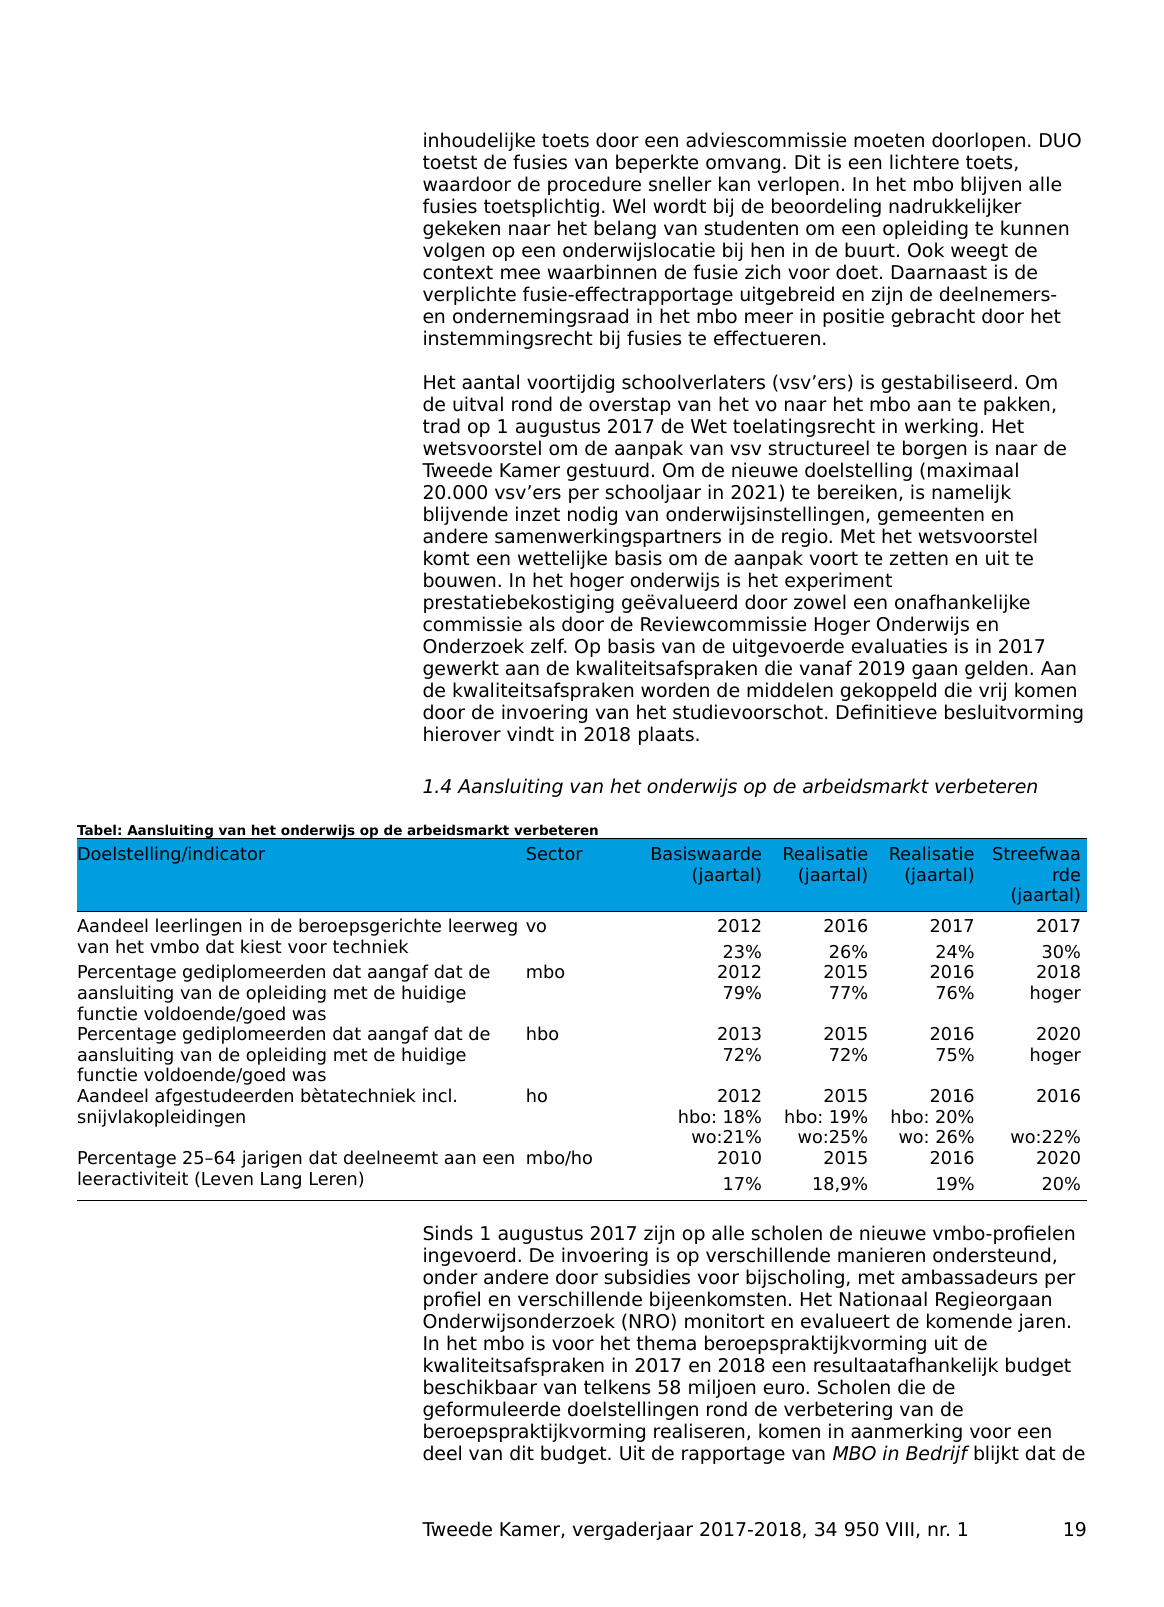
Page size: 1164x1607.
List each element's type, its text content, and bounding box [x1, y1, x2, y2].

table_cell 2015 [768, 1086, 874, 1107]
table_cell [520, 983, 626, 1024]
table_cell hoger [980, 1045, 1087, 1086]
table_cell 2017 [980, 912, 1087, 937]
table_cell 18,9% [768, 1173, 874, 1199]
table_cell 2015 [768, 1148, 874, 1173]
table_cell Streefwaarde (jaartal) [980, 839, 1087, 911]
table_cell hbo: 18% [626, 1107, 768, 1127]
table_cell 2016 [874, 1148, 980, 1173]
table_cell [520, 937, 626, 962]
table_cell 19% [874, 1173, 980, 1199]
table_cell 72% [768, 1045, 874, 1086]
table_cell Percentage gediplomeerden dat aangaf dat de aansluiting van de opleiding met de huidige functie voldoende/goed was [77, 962, 520, 1024]
table_cell 26% [768, 937, 874, 962]
table_cell wo:21% [626, 1127, 768, 1148]
table_cell 2015 [768, 962, 874, 983]
table_cell hbo: 19% [768, 1107, 874, 1127]
table_cell 2016 [874, 1024, 980, 1045]
table_cell 2020 [980, 1148, 1087, 1173]
table_cell hbo: 20% [874, 1107, 980, 1127]
table_cell 2012 [626, 962, 768, 983]
table_cell wo: 26% [874, 1127, 980, 1148]
table_cell mbo [520, 962, 626, 983]
table_cell 2017 [874, 912, 980, 937]
table_cell Aandeel leerlingen in de beroepsgerichte leerweg van het vmbo dat kiest voor techniek [77, 912, 520, 962]
table_cell 2018 [980, 962, 1087, 983]
table_cell 23% [626, 937, 768, 962]
table_cell Realisatie (jaartal) [874, 839, 980, 911]
table_cell 2015 [768, 1024, 874, 1045]
table_cell 2012 [626, 1086, 768, 1107]
table_cell 2016 [874, 962, 980, 983]
table_cell [520, 1127, 626, 1148]
table_cell hoger [980, 983, 1087, 1024]
table_cell 79% [626, 983, 768, 1024]
table_cell 72% [626, 1045, 768, 1086]
text Sinds 1 augustus 2017 zijn op alle scholen de nieuwe vmbo-profielen ingevoerd. De invoering is op verschillende manieren ondersteund, onder andere door subsidies voor bijscholing, met ambassadeurs per profiel en verschillende bijeenkomsten. Het Nationaal Regieorgaan Onderwijsonderzoek (NRO) monitort en evalueert de komende jaren. In het mbo is voor het thema beroepspraktijkvorming uit de kwaliteitsafspraken in 2017 en 2018 een resultaatafhankelijk budget beschikbaar van telkens 58 miljoen euro. Scholen die de geformuleerde doelstellingen rond de verbetering van de beroepspraktijkvorming realiseren, komen in aanmerking voor een deel van dit budget. Uit de rapportage van MBO in Bedrijf blijkt dat de [422, 1223, 1087, 1464]
table_cell 2016 [874, 1086, 980, 1107]
table_cell ho [520, 1086, 626, 1107]
table_cell mbo/ho [520, 1148, 626, 1173]
table_cell 2010 [626, 1148, 768, 1173]
table_cell wo:22% [980, 1127, 1087, 1148]
table_header Tabel: Aansluiting van het onderwijs op de arbeidsmarkt verbeteren [77, 823, 1087, 838]
table_cell 2013 [626, 1024, 768, 1045]
table_cell 77% [768, 983, 874, 1024]
table_cell 17% [626, 1173, 768, 1199]
table_cell [520, 1107, 626, 1127]
table_cell 20% [980, 1173, 1087, 1199]
table_cell 76% [874, 983, 980, 1024]
text inhoudelijke toets door een adviescommissie moeten doorlopen. DUO toetst de fusies van beperkte omvang. Dit is een lichtere toets, waardoor de procedure sneller kan verlopen. In het mbo blijven alle fusies toetsplichtig. Wel wordt bij de beoordeling nadrukkelijker gekeken naar het belang van studenten om een opleiding te kunnen volgen op een onderwijslocatie bij hen in de buurt. Ook weegt de context mee waarbinnen de fusie zich voor doet. Daarnaast is de verplichte fusie-effectrapportage uitgebreid en zijn de deelnemers- en ondernemingsraad in het mbo meer in positie gebracht door het instemmingsrecht bij fusies te effectueren. [422, 130, 1087, 350]
table_cell Basiswaarde (jaartal) [626, 839, 768, 911]
table_cell Aandeel afgestudeerden bètatechniek incl. snijvlakopleidingen [77, 1086, 520, 1148]
table_cell wo:25% [768, 1127, 874, 1148]
table_cell 2020 [980, 1024, 1087, 1045]
table_cell hbo [520, 1024, 626, 1045]
table_cell [980, 1107, 1087, 1127]
subtitle 1.4 Aansluiting van het onderwijs op de arbeidsmarkt verbeteren [422, 776, 1087, 797]
table_cell Doelstelling/indicator [77, 839, 520, 911]
table_cell Percentage 25–64 jarigen dat deelneemt aan een leeractiviteit (Leven Lang Leren) [77, 1148, 520, 1199]
table_cell 30% [980, 937, 1087, 962]
table_cell 2016 [980, 1086, 1087, 1107]
table_cell vo [520, 912, 626, 937]
text Het aantal voortijdig schoolverlaters (vsv’ers) is gestabiliseerd. Om de uitval rond de overstap van het vo naar het mbo aan te pakken, trad op 1 augustus 2017 de Wet toelatingsrecht in werking. Het wetsvoorstel om de aanpak van vsv structureel te borgen is naar de Tweede Kamer gestuurd. Om de nieuwe doelstelling (maximaal 20.000 vsv’ers per schooljaar in 2021) te bereiken, is namelijk blijvende inzet nodig van onderwijsinstellingen, gemeenten en andere samenwerkingspartners in de regio. Met het wetsvoorstel komt een wettelijke basis om de aanpak voort te zetten en uit te bouwen. In het hoger onderwijs is het experiment prestatiebekostiging geëvalueerd door zowel een onafhankelijke commissie als door de Reviewcommissie Hoger Onderwijs en Onderzoek zelf. Op basis van de uitgevoerde evaluaties is in 2017 gewerkt aan de kwaliteitsafspraken die vanaf 2019 gaan gelden. Aan de kwaliteitsafspraken worden de middelen gekoppeld die vrij komen door de invoering van het studievoorschot. Definitieve besluitvorming hierover vindt in 2018 plaats. [422, 372, 1087, 746]
table_cell 2012 [626, 912, 768, 937]
table_cell Percentage gediplomeerden dat aangaf dat de aansluiting van de opleiding met de huidige functie voldoende/goed was [77, 1024, 520, 1086]
table_cell [520, 1173, 626, 1199]
table_cell Realisatie (jaartal) [768, 839, 874, 911]
table_cell 2016 [768, 912, 874, 937]
table_cell 24% [874, 937, 980, 962]
table_cell [520, 1045, 626, 1086]
table_cell Sector [520, 839, 626, 911]
table_cell 75% [874, 1045, 980, 1086]
